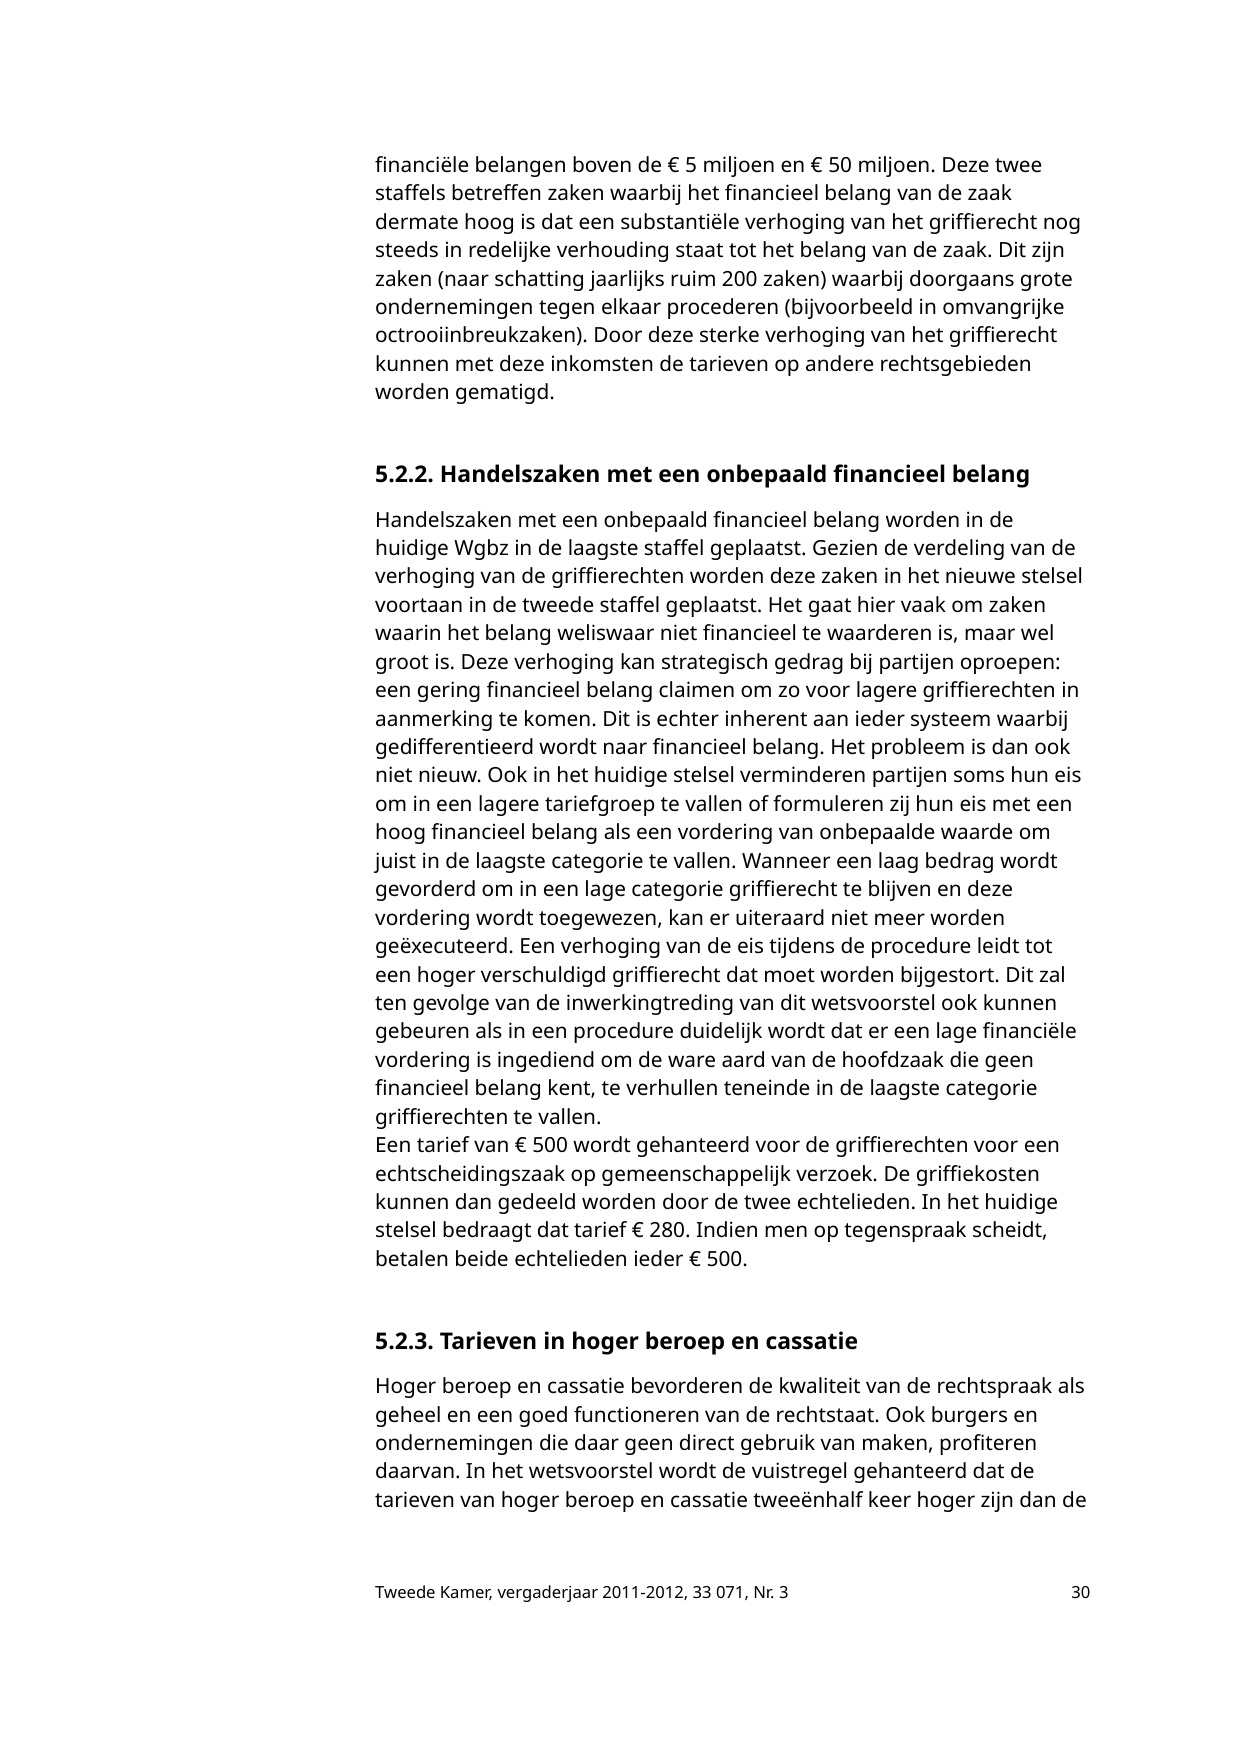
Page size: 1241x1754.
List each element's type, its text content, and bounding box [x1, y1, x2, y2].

text Een tarief van € 500 wordt gehanteerd voor de griffierechten voor een echtscheidingszaak op gemeenschappelijk verzoek. De griffiekosten kunnen dan gedeeld worden door de twee echtelieden. In het huidige stelsel bedraagt dat tarief € 280. Indien men op tegenspraak scheidt, betalen beide echtelieden ieder € 500. [375, 1130, 1090, 1272]
subtitle 5.2.2. Handelszaken met een onbepaald financieel belang [375, 458, 1090, 490]
text Hoger beroep en cassatie bevorderen de kwaliteit van de rechtspraak als geheel en een goed functioneren van de rechtstaat. Ook burgers en ondernemingen die daar geen direct gebruik van maken, profiteren daarvan. In het wetsvoorstel wordt de vuistregel gehanteerd dat de tarieven van hoger beroep en cassatie tweeënhalf keer hoger zijn dan de [375, 1371, 1090, 1513]
text financiële belangen boven de € 5 miljoen en € 50 miljoen. Deze twee staffels betreffen zaken waarbij het financieel belang van de zaak dermate hoog is dat een substantiële verhoging van het griffierecht nog steeds in redelijke verhouding staat tot het belang van de zaak. Dit zijn zaken (naar schatting jaarlijks ruim 200 zaken) waarbij doorgaans grote ondernemingen tegen elkaar procederen (bijvoorbeeld in omvangrijke octrooiinbreukzaken). Door deze sterke verhoging van het griffierecht kunnen met deze inkomsten de tarieven op andere rechtsgebieden worden gematigd. [375, 150, 1090, 406]
subtitle 5.2.3. Tarieven in hoger beroep en cassatie [375, 1325, 1090, 1356]
text Handelszaken met een onbepaald financieel belang worden in de huidige Wgbz in de laagste staffel geplaatst. Gezien de verdeling van de verhoging van de griffierechten worden deze zaken in het nieuwe stelsel voortaan in de tweede staffel geplaatst. Het gaat hier vaak om zaken waarin het belang weliswaar niet financieel te waarderen is, maar wel groot is. Deze verhoging kan strategisch gedrag bij partijen oproepen: een gering financieel belang claimen om zo voor lagere griffierechten in aanmerking te komen. Dit is echter inherent aan ieder systeem waarbij gedifferentieerd wordt naar financieel belang. Het probleem is dan ook niet nieuw. Ook in het huidige stelsel verminderen partijen soms hun eis om in een lagere tariefgroep te vallen of formuleren zij hun eis met een hoog financieel belang als een vordering van onbepaalde waarde om juist in de laagste categorie te vallen. Wanneer een laag bedrag wordt gevorderd om in een lage categorie griffierecht te blijven en deze vordering wordt toegewezen, kan er uiteraard niet meer worden geëxecuteerd. Een verhoging van de eis tijdens de procedure leidt tot een hoger verschuldigd griffierecht dat moet worden bijgestort. Dit zal ten gevolge van de inwerkingtreding van dit wetsvoorstel ook kunnen gebeuren als in een procedure duidelijk wordt dat er een lage financiële vordering is ingediend om de ware aard van de hoofdzaak die geen financieel belang kent, te verhullen teneinde in de laagste categorie griffierechten te vallen. [375, 505, 1090, 1130]
